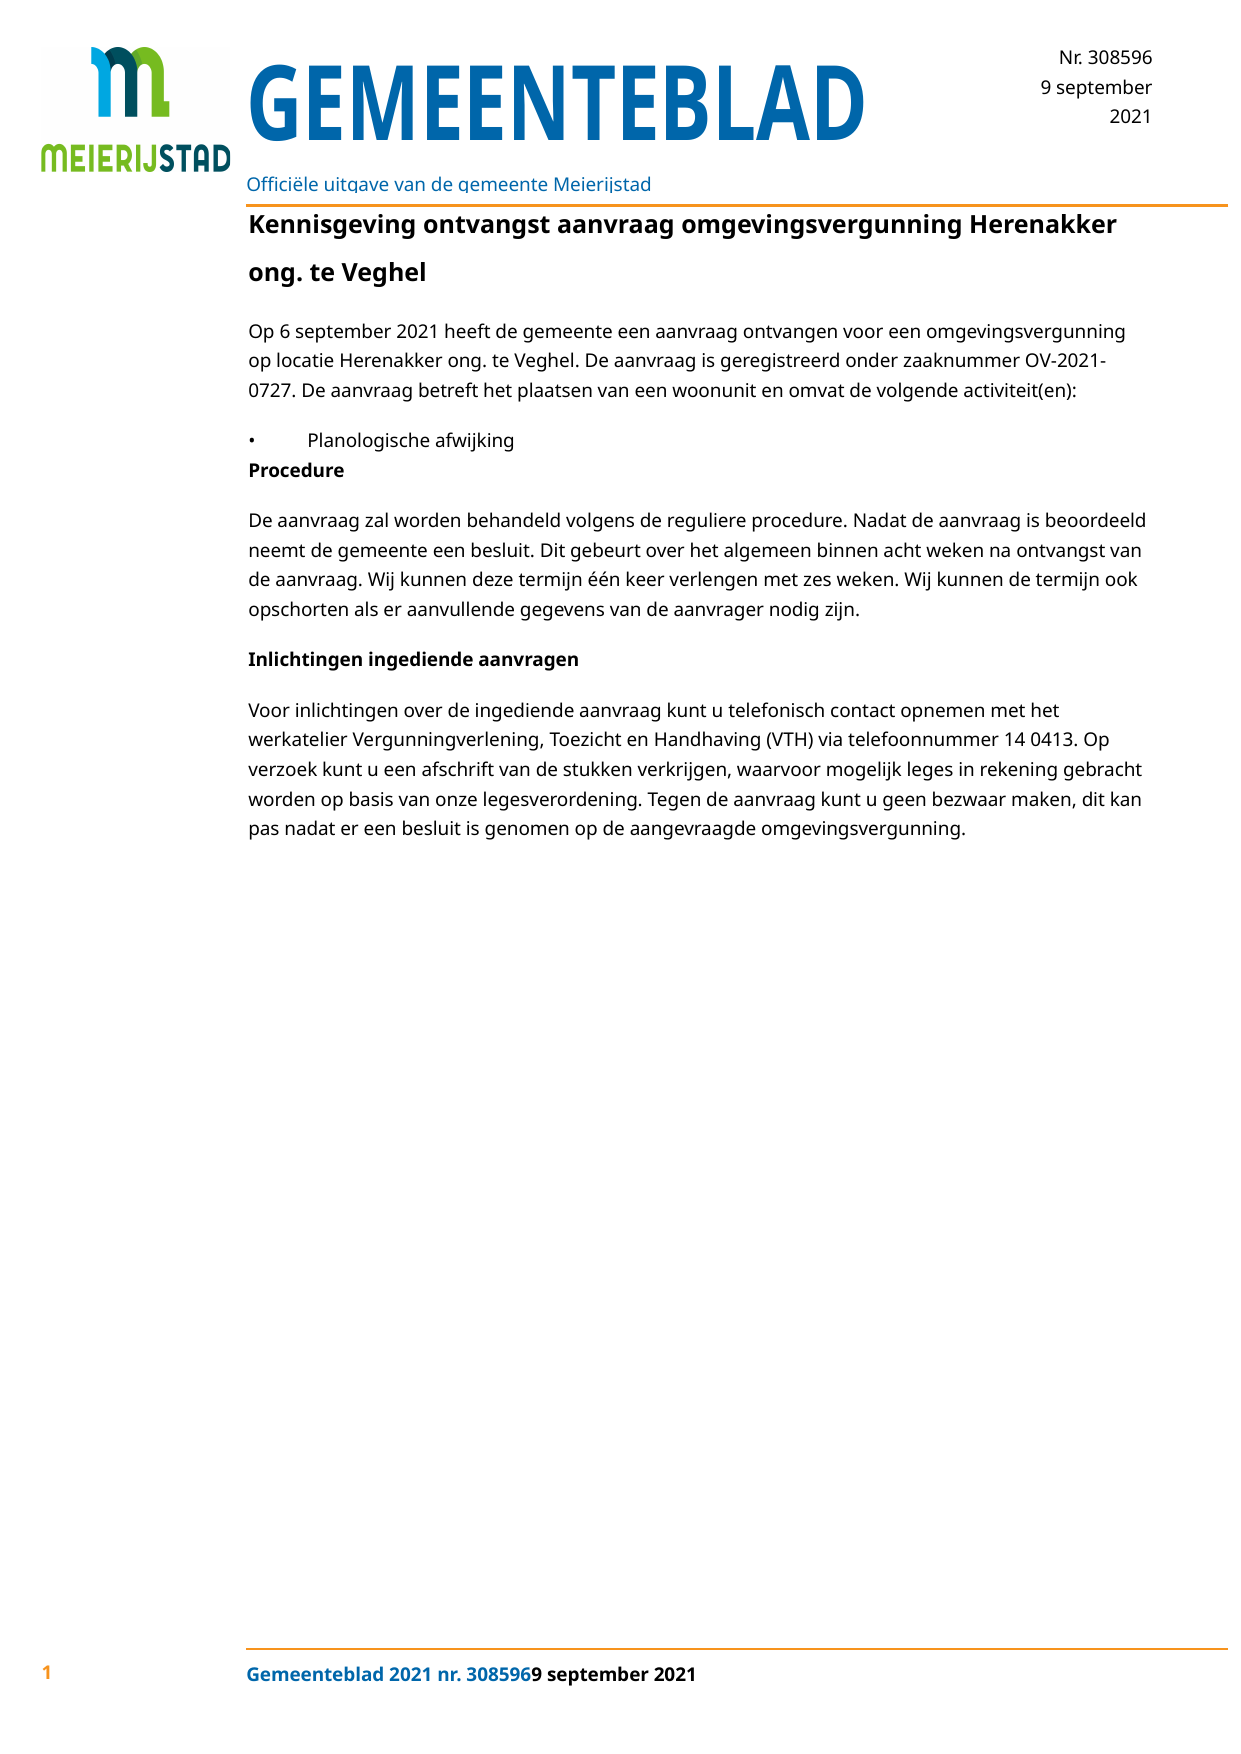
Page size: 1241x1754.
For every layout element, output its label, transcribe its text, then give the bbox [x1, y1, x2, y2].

text Kennisgeving ontvangst aanvraag omgevingsvergunning Herenakker ong. te Veghel [248, 207, 1152, 288]
text Voor inlichtingen over de ingediende aanvraag kunt u telefonisch contact opnemen met het werkatelier Vergunningverlening, Toezicht en Handhaving (VTH) via telefoonnummer 14 0413. Op verzoek kunt u een afschrift van de stukken verkrijgen, waarvoor mogelijk leges in rekening gebracht worden op basis van onze legesverordening. Tegen de aanvraag kunt u geen bezwaar maken, dit kan pas nadat er een besluit is genomen op de aangevraagde omgevingsvergunning. [248, 697, 1152, 841]
text Inlichtingen ingediende aanvragen [248, 647, 1152, 672]
picture [41, 47, 231, 172]
list Planologische afwijking [248, 427, 1152, 453]
text Op 6 september 2021 heeft de gemeente een aanvraag ontvangen voor een omgevingsvergunning op locatie Herenakker ong. te Veghel. De aanvraag is geregistreerd onder zaaknummer OV-2021-0727. De aanvraag betreft het plaatsen van een woonunit en omvat de volgende activiteit(en): [248, 318, 1152, 403]
text De aanvraag zal worden behandeld volgens de reguliere procedure. Nadat de aanvraag is beoordeeld neemt de gemeente een besluit. Dit gebeurt over het algemeen binnen acht weken na ontvangst van de aanvraag. Wij kunnen deze termijn één keer verlengen met zes weken. Wij kunnen de termijn ook opschorten als er aanvullende gegevens van de aanvrager nodig zijn. [248, 507, 1152, 622]
text Procedure [248, 457, 1152, 483]
